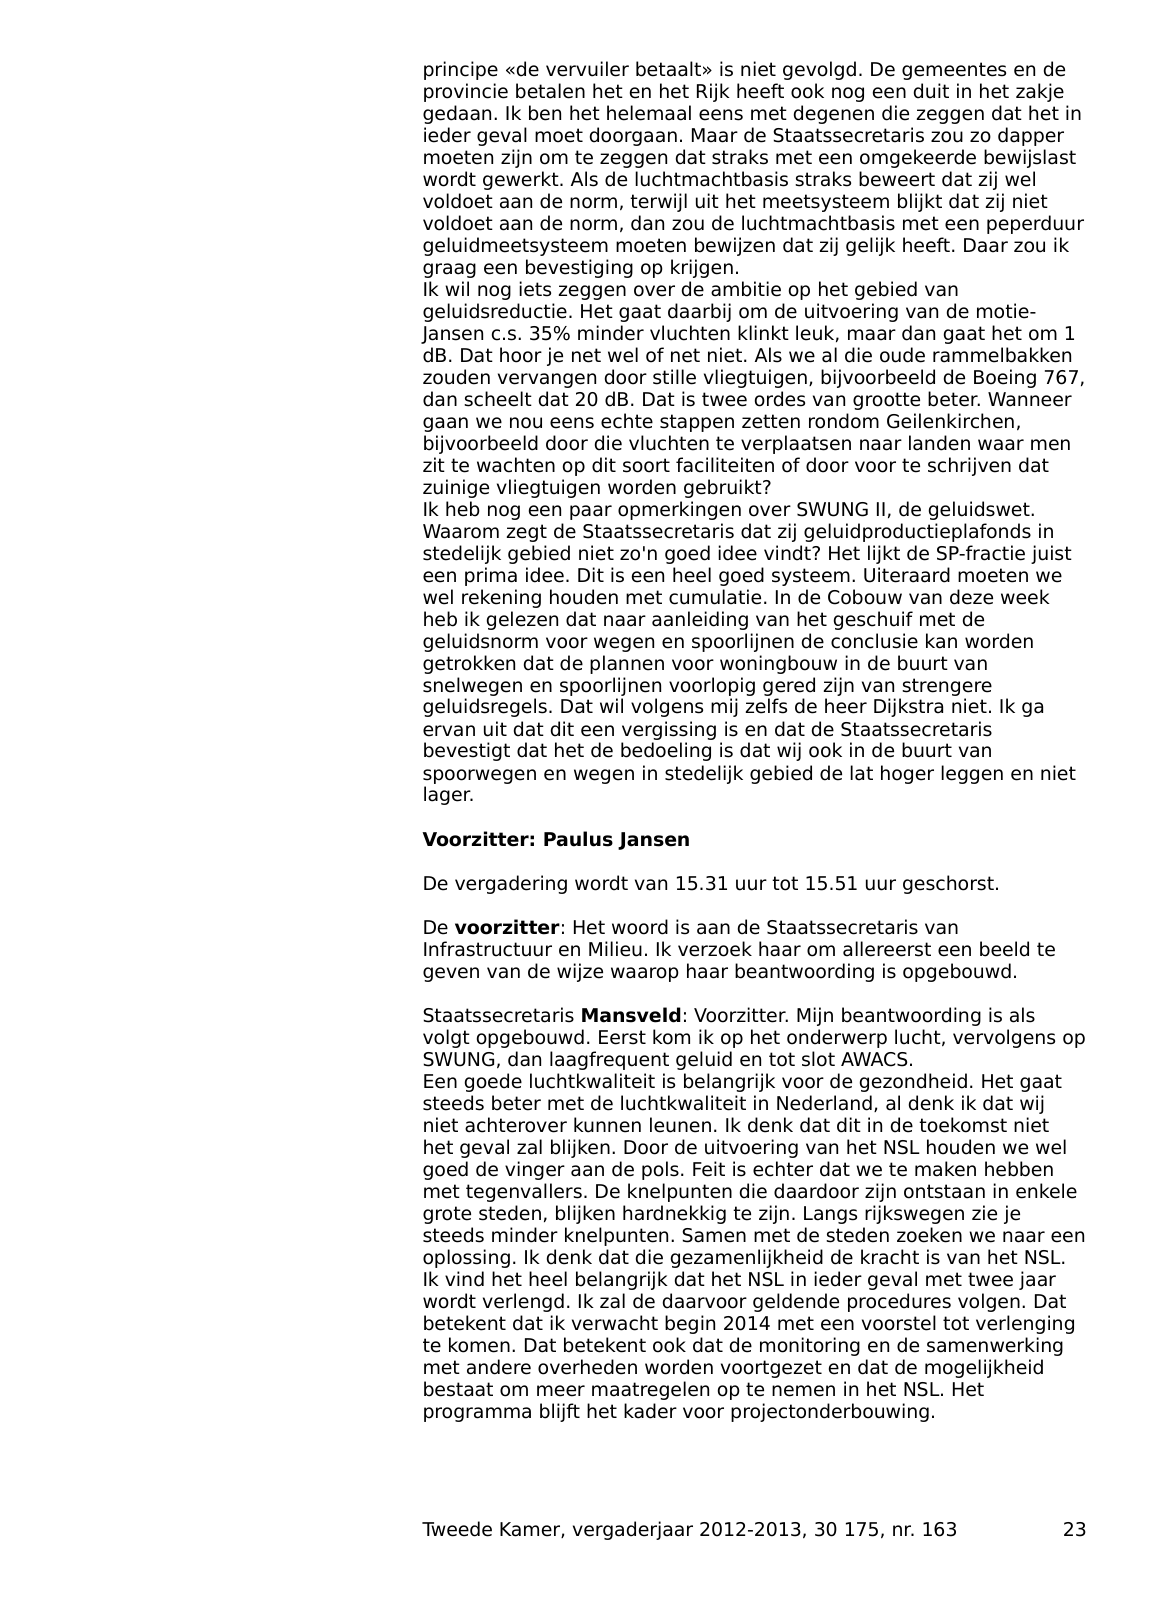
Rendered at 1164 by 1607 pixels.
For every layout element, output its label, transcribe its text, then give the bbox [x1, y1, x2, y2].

text De vergadering wordt van 15.31 uur tot 15.51 uur geschorst. [422, 873, 1087, 895]
text principe «de vervuiler betaalt» is niet gevolgd. De gemeentes en de provincie betalen het en het Rijk heeft ook nog een duit in het zakje gedaan. Ik ben het helemaal eens met degenen die zeggen dat het in ieder geval moet doorgaan. Maar de Staatssecretaris zou zo dapper moeten zijn om te zeggen dat straks met een omgekeerde bewijslast wordt gewerkt. Als de luchtmachtbasis straks beweert dat zij wel voldoet aan de norm, terwijl uit het meetsysteem blijkt dat zij niet voldoet aan de norm, dan zou de luchtmachtbasis met een peperduur geluidmeetsysteem moeten bewijzen dat zij gelijk heeft. Daar zou ik graag een bevestiging op krijgen. [422, 59, 1087, 279]
text De voorzitter: Het woord is aan de Staatssecretaris van Infrastructuur en Milieu. Ik verzoek haar om allereerst een beeld te geven van de wijze waarop haar beantwoording is opgebouwd. [422, 917, 1087, 983]
text Ik heb nog een paar opmerkingen over SWUNG II, de geluidswet. Waarom zegt de Staatssecretaris dat zij geluidproductieplafonds in stedelijk gebied niet zo'n goed idee vindt? Het lijkt de SP-fractie juist een prima idee. Dit is een heel goed systeem. Uiteraard moeten we wel rekening houden met cumulatie. In de Cobouw van deze week heb ik gelezen dat naar aanleiding van het geschuif met de geluidsnorm voor wegen en spoorlijnen de conclusie kan worden getrokken dat de plannen voor woningbouw in de buurt van snelwegen en spoorlijnen voorlopig gered zijn van strengere geluidsregels. Dat wil volgens mij zelfs de heer Dijkstra niet. Ik ga ervan uit dat dit een vergissing is en dat de Staatssecretaris bevestigt dat het de bedoeling is dat wij ook in de buurt van spoorwegen en wegen in stedelijk gebied de lat hoger leggen en niet lager. [422, 499, 1087, 806]
subtitle Voorzitter: Paulus Jansen [422, 828, 1087, 851]
text Staatssecretaris Mansveld: Voorzitter. Mijn beantwoording is als volgt opgebouwd. Eerst kom ik op het onderwerp lucht, vervolgens op SWUNG, dan laagfrequent geluid en tot slot AWACS. [422, 1005, 1087, 1071]
text Ik wil nog iets zeggen over de ambitie op het gebied van geluidsreductie. Het gaat daarbij om de uitvoering van de motie-Jansen c.s. 35% minder vluchten klinkt leuk, maar dan gaat het om 1 dB. Dat hoor je net wel of net niet. Als we al die oude rammelbakken zouden vervangen door stille vliegtuigen, bijvoorbeeld de Boeing 767, dan scheelt dat 20 dB. Dat is twee ordes van grootte beter. Wanneer gaan we nou eens echte stappen zetten rondom Geilenkirchen, bijvoorbeeld door die vluchten te verplaatsen naar landen waar men zit te wachten op dit soort faciliteiten of door voor te schrijven dat zuinige vliegtuigen worden gebruikt? [422, 279, 1087, 499]
text Een goede luchtkwaliteit is belangrijk voor de gezondheid. Het gaat steeds beter met de luchtkwaliteit in Nederland, al denk ik dat wij niet achterover kunnen leunen. Ik denk dat dit in de toekomst niet het geval zal blijken. Door de uitvoering van het NSL houden we wel goed de vinger aan de pols. Feit is echter dat we te maken hebben met tegenvallers. De knelpunten die daardoor zijn ontstaan in enkele grote steden, blijken hardnekkig te zijn. Langs rijkswegen zie je steeds minder knelpunten. Samen met de steden zoeken we naar een oplossing. Ik denk dat die gezamenlijkheid de kracht is van het NSL. Ik vind het heel belangrijk dat het NSL in ieder geval met twee jaar wordt verlengd. Ik zal de daarvoor geldende procedures volgen. Dat betekent dat ik verwacht begin 2014 met een voorstel tot verlenging te komen. Dat betekent ook dat de monitoring en de samenwerking met andere overheden worden voortgezet en dat de mogelijkheid bestaat om meer maatregelen op te nemen in het NSL. Het programma blijft het kader voor projectonderbouwing. [422, 1071, 1087, 1423]
